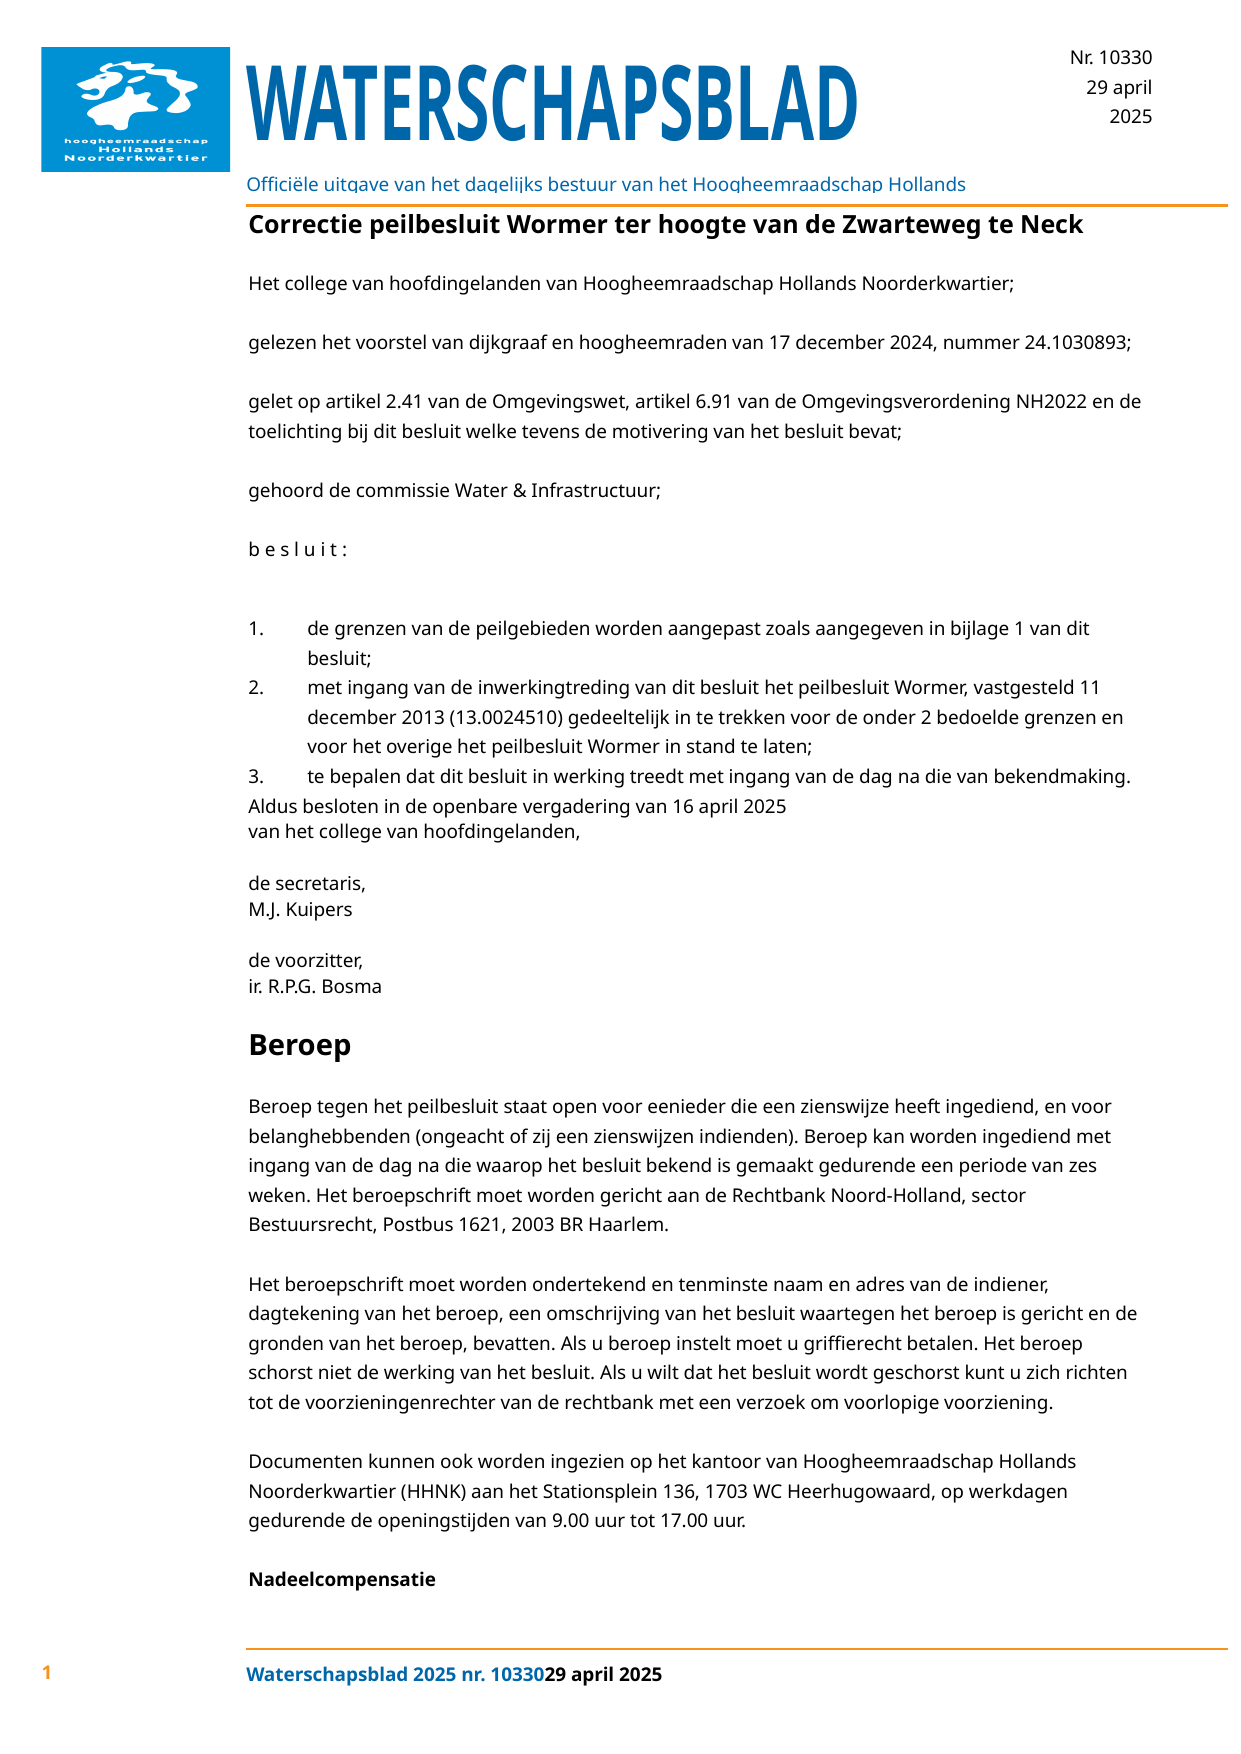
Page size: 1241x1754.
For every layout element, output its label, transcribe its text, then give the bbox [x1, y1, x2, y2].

list de grenzen van de peilgebieden worden aangepast zoals aangegeven in bijlage 1 van dit besluit; [248, 615, 1152, 671]
text b e s l u i t : [248, 537, 1152, 562]
text gehoord de commissie Water & Infrastructuur; [248, 477, 1152, 503]
text gelet op artikel 2.41 van de Omgevingswet, artikel 6.91 van de Omgevingsverordening NH2022 en de toelichting bij dit besluit welke tevens de motivering van het besluit bevat; [248, 389, 1152, 444]
text ir. R.P.G. Bosma [248, 973, 1152, 999]
picture [118, 62, 197, 112]
text de voorzitter, [248, 947, 1152, 973]
picture [88, 87, 157, 130]
text van het college van hoofdingelanden, [248, 819, 1152, 844]
text M.J. Kuipers [248, 896, 1152, 922]
text de secretaris, [248, 870, 1152, 896]
text Het college van hoofdingelanden van Hoogheemraadschap Hollands Noorderkwartier; [248, 270, 1152, 296]
text gelezen het voorstel van dijkgraaf en hoogheemraden van 17 december 2024, nummer 24.1030893; [248, 329, 1152, 355]
list met ingang van de inwerkingtreding van dit besluit het peilbesluit Wormer, vastgesteld 11 december 2013 (13.0024510) gedeeltelijk in te trekken voor de onder 2 bedoelde grenzen en voor het overige het peilbesluit Wormer in stand te laten; [248, 674, 1152, 759]
text Beroep [248, 1024, 1152, 1064]
picture [78, 64, 122, 99]
list te bepalen dat dit besluit in werking treedt met ingang van de dag na die van bekendmaking. [248, 763, 1152, 789]
text Aldus besloten in de openbare vergadering van 16 april 2025 [248, 793, 1152, 819]
text Het beroepschrift moet worden ondertekend en tenminste naam en adres van de indiener, dagtekening van het beroep, een omschrijving van het besluit waartegen het beroep is gericht en de gronden van het beroep, bevatten. Als u beroep instelt moet u griffierecht betalen. Het beroep schorst niet de werking van het besluit. Als u wilt dat het besluit wordt geschorst kunt u zich richten tot de voorzieningenrechter van de rechtbank met een verzoek om voorlopige voorziening. [248, 1271, 1152, 1415]
text Correctie peilbesluit Wormer ter hoogte van de Zwarteweg te Neck [248, 207, 1152, 241]
text Beroep tegen het peilbesluit staat open voor eenieder die een zienswijze heeft ingediend, en voor belanghebbenden (ongeacht of zij een zienswijzen indienden). Beroep kan worden ingediend met ingang van de dag na die waarop het besluit bekend is gemaakt gedurende een periode van zes weken. Het beroepschrift moet worden gericht aan de Rechtbank Noord-Holland, sector Bestuursrecht, Postbus 1621, 2003 BR Haarlem. [248, 1093, 1152, 1237]
text Nadeelcompensatie [248, 1567, 1152, 1592]
text Documenten kunnen ook worden ingezien op het kantoor van Hoogheemraadschap Hollands Noorderkwartier (HHNK) aan het Stationsplein 136, 1703 WC Heerhugowaard, op werkdagen gedurende de openingstijden van 9.00 uur tot 17.00 uur. [248, 1448, 1152, 1533]
picture [129, 76, 144, 82]
